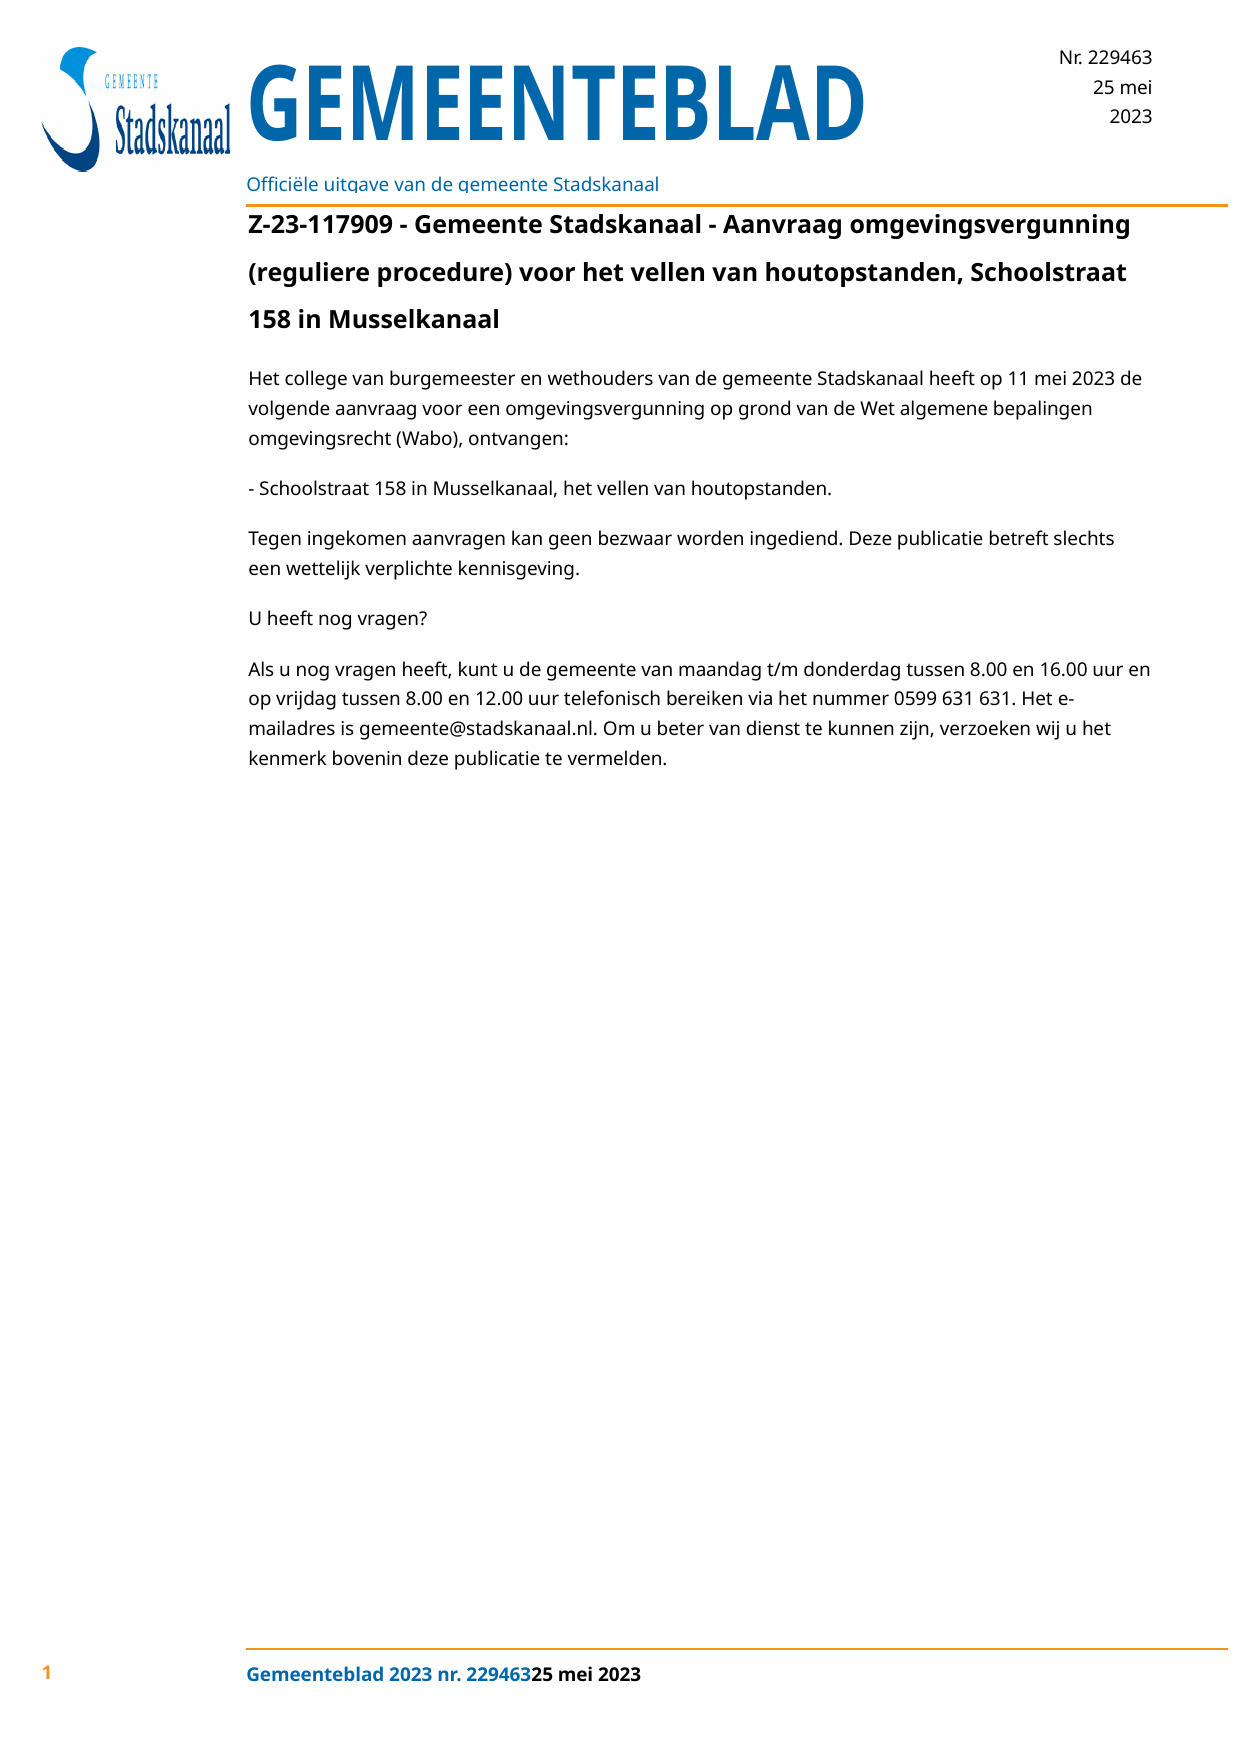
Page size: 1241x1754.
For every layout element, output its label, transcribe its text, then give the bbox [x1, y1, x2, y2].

text - Schoolstraat 158 in Musselkanaal, het vellen van houtopstanden. [248, 475, 1152, 501]
text Z-23-117909 - Gemeente Stadskanaal - Aanvraag omgevingsvergunning (reguliere procedure) voor het vellen van houtopstanden, Schoolstraat 158 in Musselkanaal [248, 207, 1152, 336]
text U heeft nog vragen? [248, 606, 1152, 631]
text Tegen ingekomen aanvragen kan geen bezwaar worden ingediend. Deze publicatie betreft slechts een wettelijk verplichte kennisgeving. [248, 526, 1152, 581]
text Het college van burgemeester en wethouders van de gemeente Stadskanaal heeft op 11 mei 2023 de volgende aanvraag voor een omgevingsvergunning op grond van de Wet algemene bepalingen omgevingsrecht (Wabo), ontvangen: [248, 366, 1152, 450]
text Als u nog vragen heeft, kunt u de gemeente van maandag t/m donderdag tussen 8.00 en 16.00 uur en op vrijdag tussen 8.00 en 12.00 uur telefonisch bereiken via het nummer 0599 631 631. Het e-mailadres is gemeente@stadskanaal.nl. Om u beter van dienst te kunnen zijn, verzoeken wij u het kenmerk bovenin deze publicatie te vermelden. [248, 656, 1152, 770]
picture [41, 47, 231, 172]
